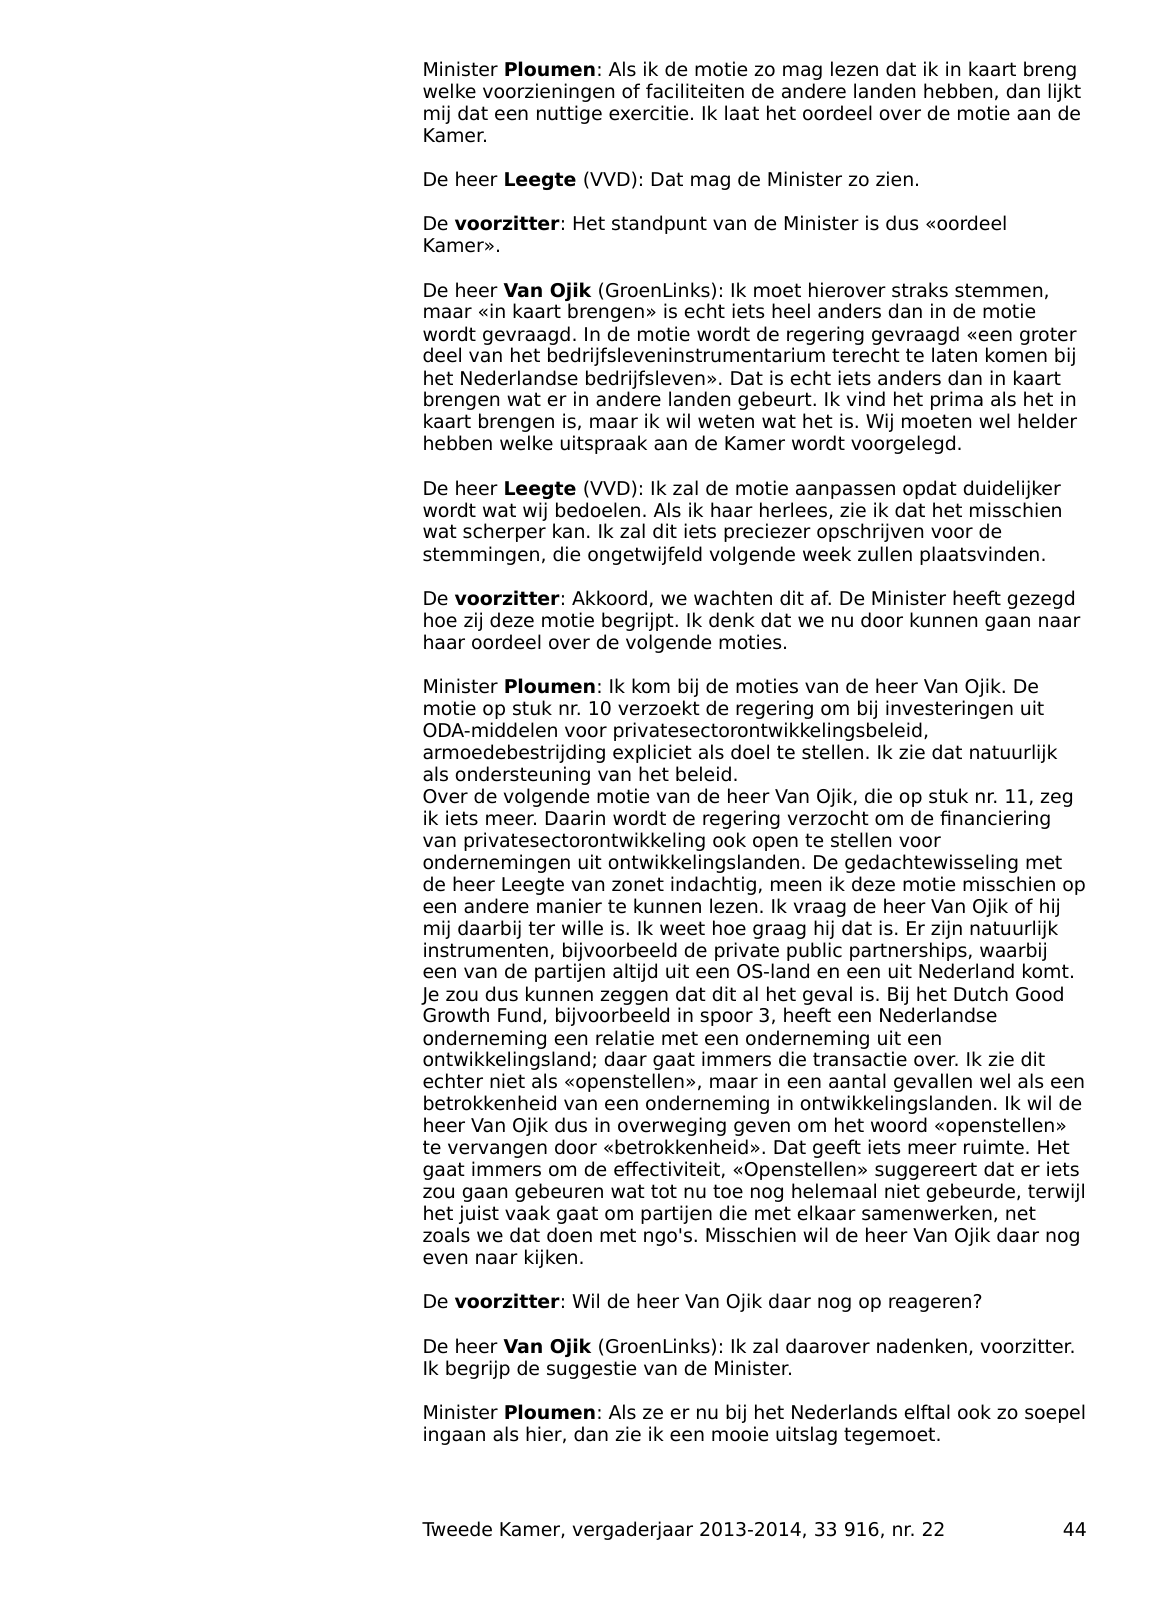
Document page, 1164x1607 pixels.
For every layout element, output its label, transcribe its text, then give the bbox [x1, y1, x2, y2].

text Minister Ploumen: Als ik de motie zo mag lezen dat ik in kaart breng welke voorzieningen of faciliteiten de andere landen hebben, dan lijkt mij dat een nuttige exercitie. Ik laat het oordeel over de motie aan de Kamer. [422, 59, 1087, 147]
text De heer Van Ojik (GroenLinks): Ik zal daarover nadenken, voorzitter. Ik begrijp de suggestie van de Minister. [422, 1336, 1087, 1379]
text De voorzitter: Wil de heer Van Ojik daar nog op reageren? [422, 1291, 1087, 1313]
text Minister Ploumen: Als ze er nu bij het Nederlands elftal ook zo soepel ingaan als hier, dan zie ik een mooie uitslag tegemoet. [422, 1402, 1087, 1446]
text Over de volgende motie van de heer Van Ojik, die op stuk nr. 11, zeg ik iets meer. Daarin wordt de regering verzocht om de financiering van privatesectorontwikkeling ook open te stellen voor ondernemingen uit ontwikkelingslanden. De gedachtewisseling met de heer Leegte van zonet indachtig, meen ik deze motie misschien op een andere manier te kunnen lezen. Ik vraag de heer Van Ojik of hij mij daarbij ter wille is. Ik weet hoe graag hij dat is. Er zijn natuurlijk instrumenten, bijvoorbeeld de private public partnerships, waarbij een van de partijen altijd uit een OS-land en een uit Nederland komt. Je zou dus kunnen zeggen dat dit al het geval is. Bij het Dutch Good Growth Fund, bijvoorbeeld in spoor 3, heeft een Nederlandse onderneming een relatie met een onderneming uit een ontwikkelingsland; daar gaat immers die transactie over. Ik zie dit echter niet als «openstellen», maar in een aantal gevallen wel als een betrokkenheid van een onderneming in ontwikkelingslanden. Ik wil de heer Van Ojik dus in overweging geven om het woord «openstellen» te vervangen door «betrokkenheid». Dat geeft iets meer ruimte. Het gaat immers om de effectiviteit, «Openstellen» suggereert dat er iets zou gaan gebeuren wat tot nu toe nog helemaal niet gebeurde, terwijl het juist vaak gaat om partijen die met elkaar samenwerken, net zoals we dat doen met ngo's. Misschien wil de heer Van Ojik daar nog even naar kijken. [422, 786, 1087, 1269]
text De heer Leegte (VVD): Ik zal de motie aanpassen opdat duidelijker wordt wat wij bedoelen. Als ik haar herlees, zie ik dat het misschien wat scherper kan. Ik zal dit iets preciezer opschrijven voor de stemmingen, die ongetwijfeld volgende week zullen plaatsvinden. [422, 477, 1087, 565]
text De heer Van Ojik (GroenLinks): Ik moet hierover straks stemmen, maar «in kaart brengen» is echt iets heel anders dan in de motie wordt gevraagd. In de motie wordt de regering gevraagd «een groter deel van het bedrijfsleveninstrumentarium terecht te laten komen bij het Nederlandse bedrijfsleven». Dat is echt iets anders dan in kaart brengen wat er in andere landen gebeurt. Ik vind het prima als het in kaart brengen is, maar ik wil weten wat het is. Wij moeten wel helder hebben welke uitspraak aan de Kamer wordt voorgelegd. [422, 279, 1087, 455]
text De voorzitter: Het standpunt van de Minister is dus «oordeel Kamer». [422, 213, 1087, 257]
text De voorzitter: Akkoord, we wachten dit af. De Minister heeft gezegd hoe zij deze motie begrijpt. Ik denk dat we nu door kunnen gaan naar haar oordeel over de volgende moties. [422, 588, 1087, 653]
text De heer Leegte (VVD): Dat mag de Minister zo zien. [422, 169, 1087, 191]
text Minister Ploumen: Ik kom bij de moties van de heer Van Ojik. De motie op stuk nr. 10 verzoekt de regering om bij investeringen uit ODA-middelen voor privatesectorontwikkelingsbeleid, armoedebestrijding expliciet als doel te stellen. Ik zie dat natuurlijk als ondersteuning van het beleid. [422, 676, 1087, 786]
